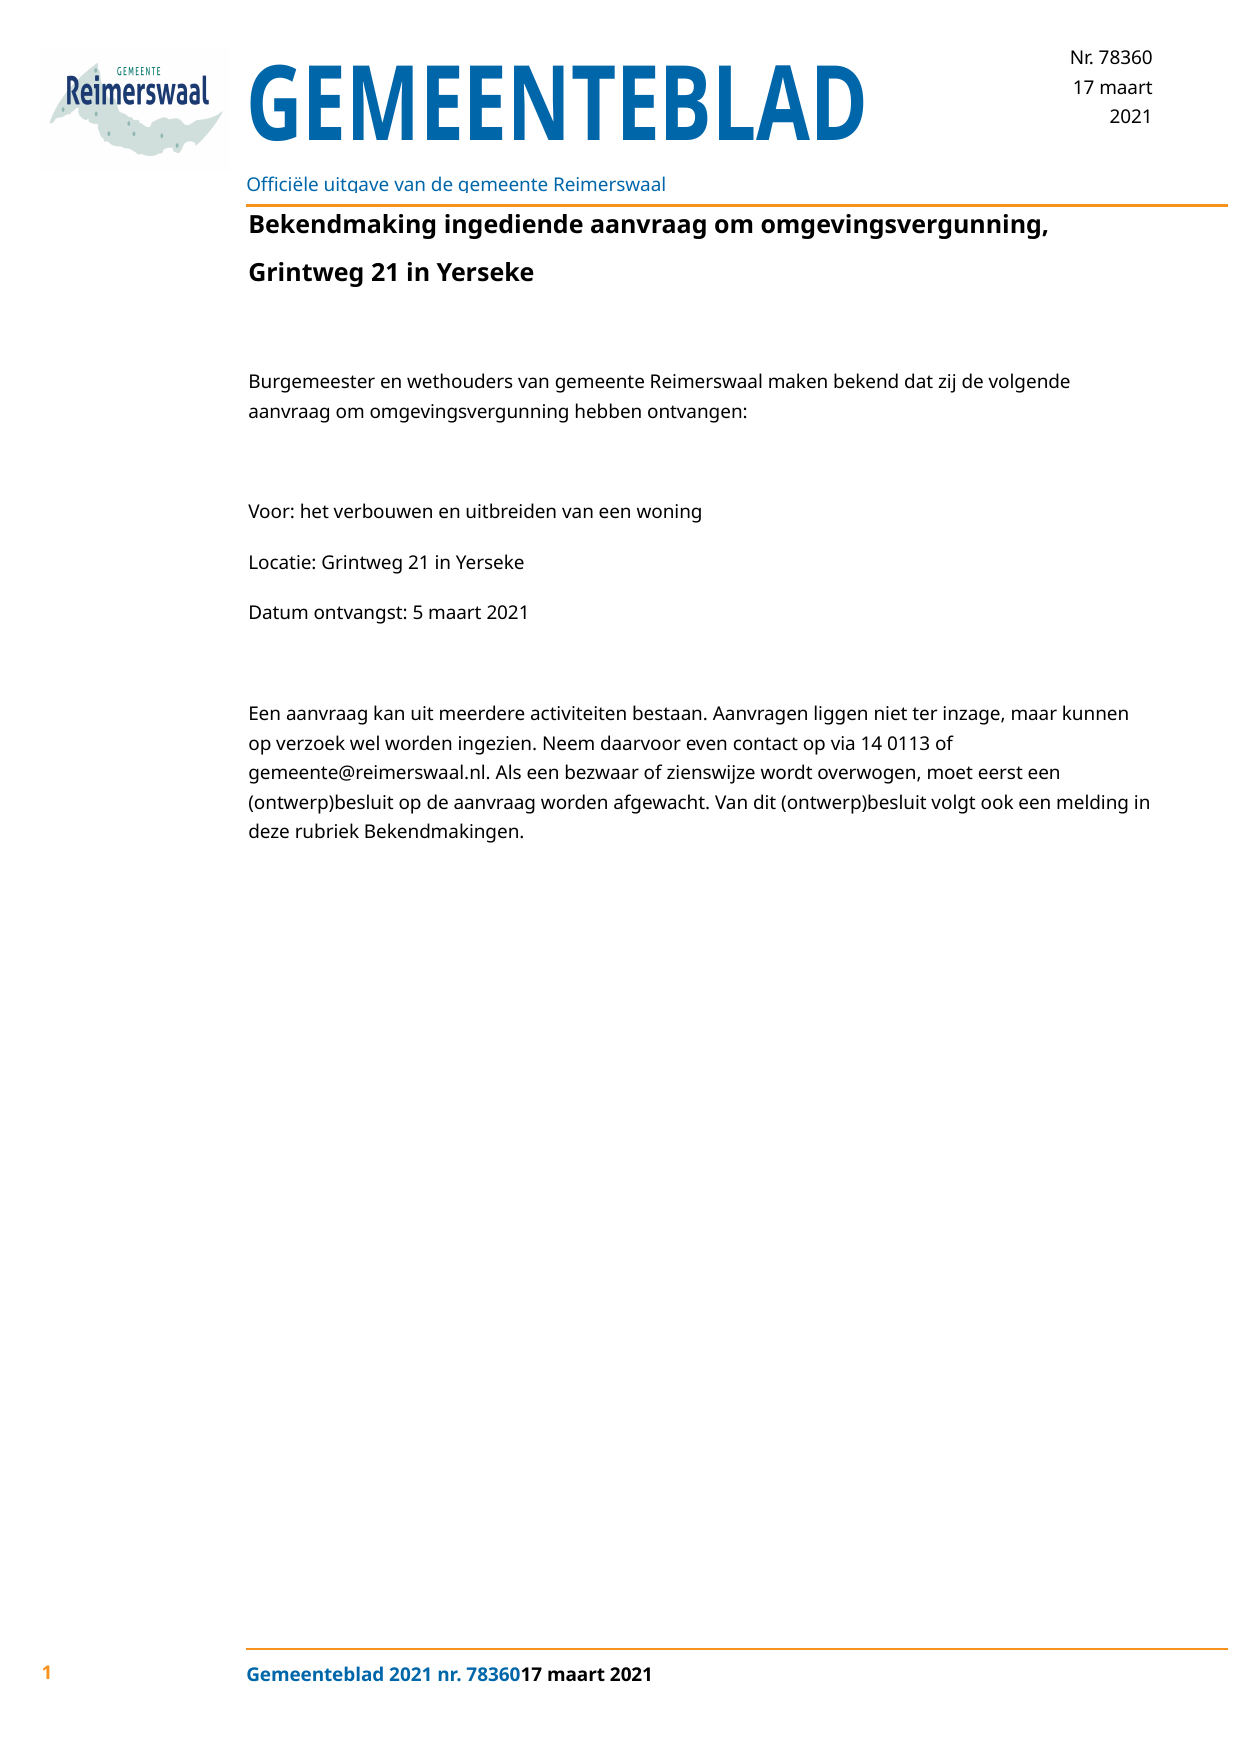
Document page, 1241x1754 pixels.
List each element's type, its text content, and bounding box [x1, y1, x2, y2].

text Datum ontvangst: 5 maart 2021 [248, 599, 1152, 625]
text Een aanvraag kan uit meerdere activiteiten bestaan. Aanvragen liggen niet ter inzage, maar kunnen op verzoek wel worden ingezien. Neem daarvoor even contact op via 14 0113 of gemeente@reimerswaal.nl. Als een bezwaar of zienswijze wordt overwogen, moet eerst een (ontwerp)besluit op de aanvraag worden afgewacht. Van dit (ontwerp)besluit volgt ook een melding in deze rubriek Bekendmakingen. [248, 700, 1152, 844]
text Voor: het verbouwen en uitbreiden van een woning [248, 499, 1152, 524]
text Burgemeester en wethouders van gemeente Reimerswaal maken bekend dat zij de volgende aanvraag om omgevingsvergunning hebben ontvangen: [248, 368, 1152, 424]
picture [41, 47, 231, 172]
text Locatie: Grintweg 21 in Yerseke [248, 549, 1152, 575]
text Bekendmaking ingediende aanvraag om omgevingsvergunning, Grintweg 21 in Yerseke [248, 207, 1152, 288]
